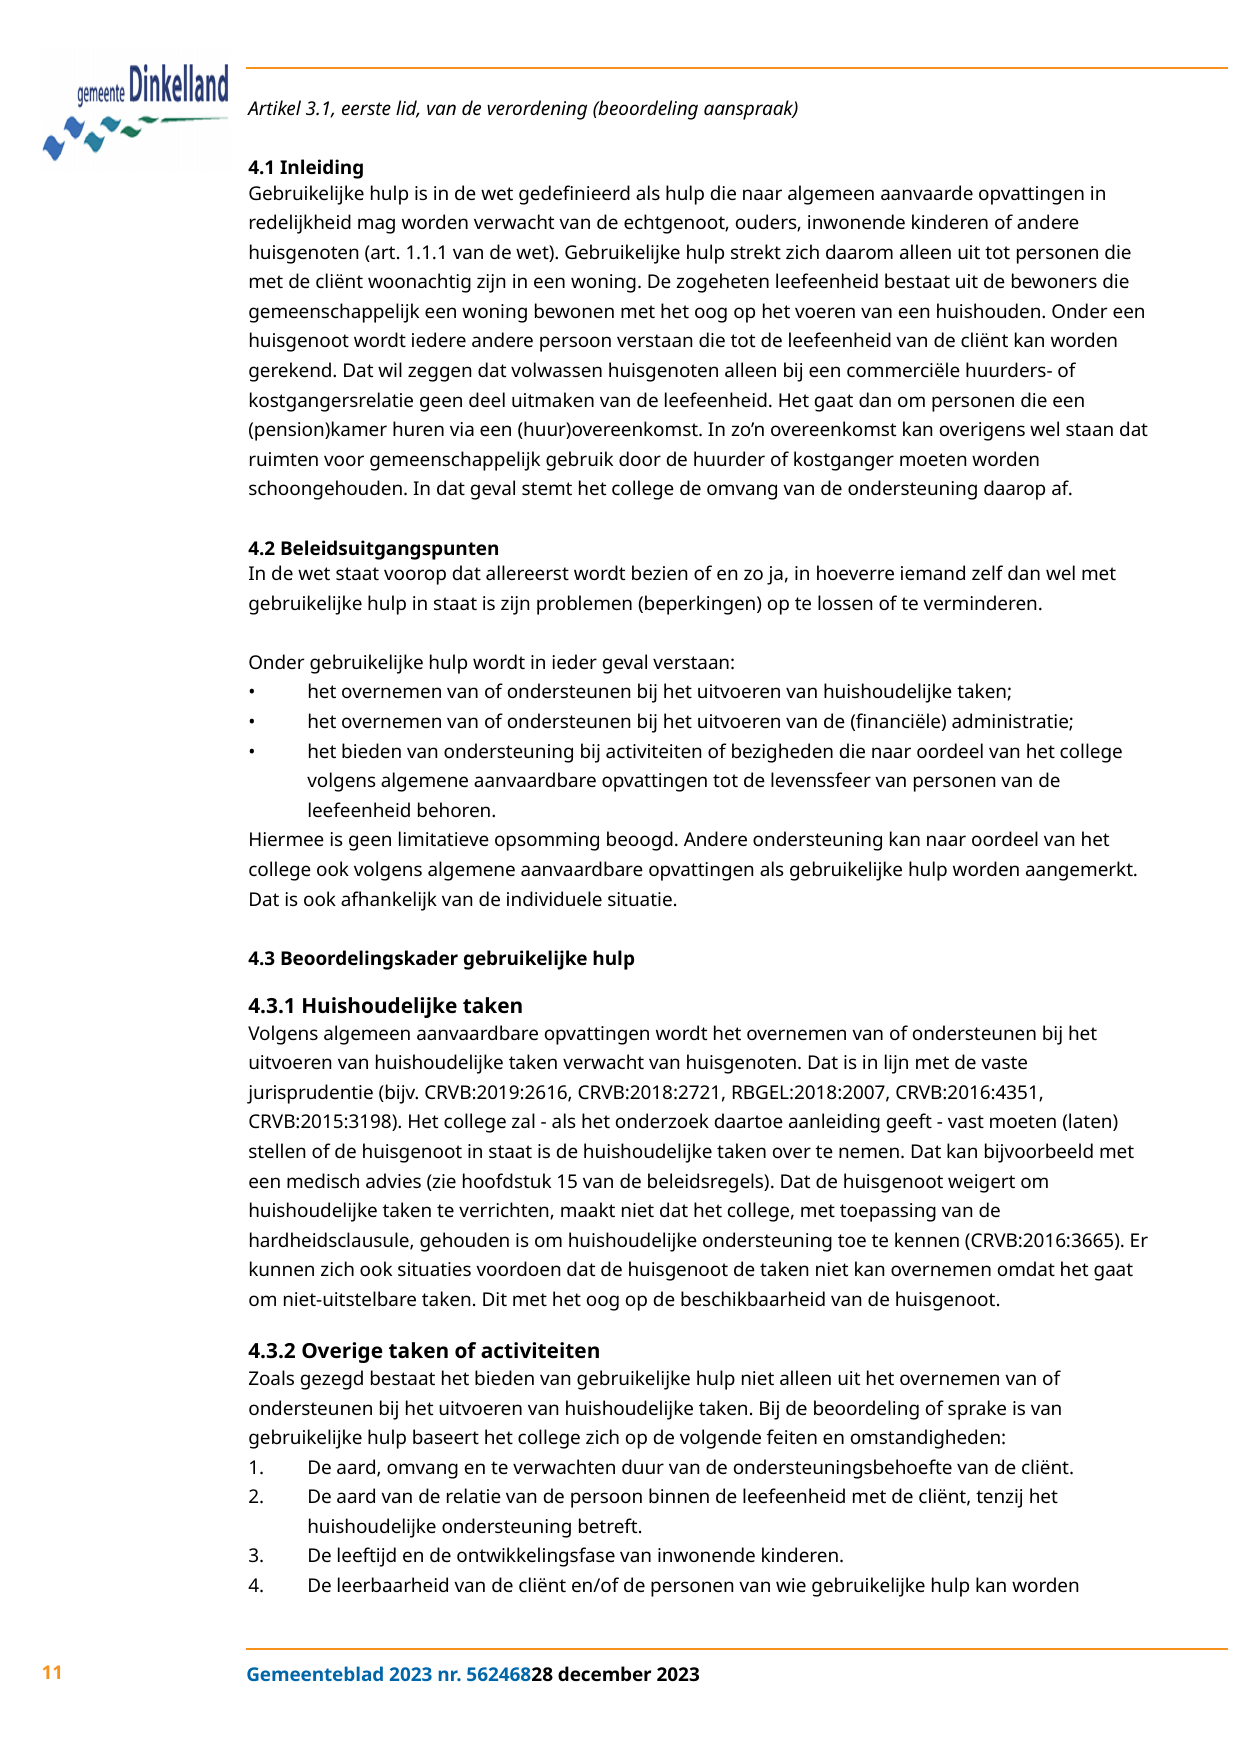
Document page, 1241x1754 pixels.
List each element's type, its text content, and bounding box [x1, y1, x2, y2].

list het bieden van ondersteuning bij activiteiten of bezigheden die naar oordeel van het college volgens algemene aanvaardbare opvattingen tot de levenssfeer van personen van de leefeenheid behoren. [248, 738, 1152, 823]
text Zoals gezegd bestaat het bieden van gebruikelijke hulp niet alleen uit het overnemen van of ondersteunen bij het uitvoeren van huishoudelijke taken. Bij de beoordeling of sprake is van gebruikelijke hulp baseert het college zich op de volgende feiten en omstandigheden: [248, 1365, 1152, 1450]
list het overnemen van of ondersteunen bij het uitvoeren van huishoudelijke taken; [248, 679, 1152, 704]
list De aard, omvang en te verwachten duur van de ondersteuningsbehoefte van de cliënt. [248, 1454, 1152, 1479]
text Artikel 3.1, eerste lid, van de verordening (beoordeling aanspraak) [248, 95, 1152, 121]
text In de wet staat voorop dat allereerst wordt bezien of en zo ja, in hoeverre iemand zelf dan wel met gebruikelijke hulp in staat is zijn problemen (beperkingen) op te lossen of te verminderen. [248, 560, 1152, 616]
text 4.2 Beleidsuitgangspunten [248, 535, 1152, 560]
list De aard van de relatie van de persoon binnen de leefeenheid met de cliënt, tenzij het huishoudelijke ondersteuning betreft. [248, 1483, 1152, 1539]
text Gebruikelijke hulp is in de wet gedefinieerd als hulp die naar algemeen aanvaarde opvattingen in redelijkheid mag worden verwacht van de echtgenoot, ouders, inwonende kinderen of andere huisgenoten (art. 1.1.1 van de wet). Gebruikelijke hulp strekt zich daarom alleen uit tot personen die met de cliënt woonachtig zijn in een woning. De zogeheten leefeenheid bestaat uit de bewoners die gemeenschappelijk een woning bewonen met het oog op het voeren van een huishouden. Onder een huisgenoot wordt iedere andere persoon verstaan die tot de leefeenheid van de cliënt kan worden gerekend. Dat wil zeggen dat volwassen huisgenoten alleen bij een commerciële huurders- of kostgangersrelatie geen deel uitmaken van de leefeenheid. Het gaat dan om personen die een (pension)kamer huren via een (huur)overeenkomst. In zo’n overeenkomst kan overigens wel staan dat ruimten voor gemeenschappelijk gebruik door de huurder of kostganger moeten worden schoongehouden. In dat geval stemt het college de omvang van de ondersteuning daarop af. [248, 180, 1152, 501]
list De leeftijd en de ontwikkelingsfase van inwonende kinderen. [248, 1543, 1152, 1568]
text 4.3.2 Overige taken of activiteiten [248, 1337, 1152, 1365]
text 4.3 Beoordelingskader gebruikelijke hulp [248, 945, 1152, 971]
text 4.1 Inleiding [248, 154, 1152, 180]
list De leerbaarheid van de cliënt en/of de personen van wie gebruikelijke hulp kan worden [248, 1572, 1152, 1598]
text 4.3.1 Huishoudelijke taken [248, 992, 1152, 1020]
text Onder gebruikelijke hulp wordt in ieder geval verstaan: [248, 649, 1152, 675]
text Hiermee is geen limitatieve opsomming beoogd. Andere ondersteuning kan naar oordeel van het college ook volgens algemene aanvaardbare opvattingen als gebruikelijke hulp worden aangemerkt. Dat is ook afhankelijk van de individuele situatie. [248, 827, 1152, 912]
text Volgens algemeen aanvaardbare opvattingen wordt het overnemen van of ondersteunen bij het uitvoeren van huishoudelijke taken verwacht van huisgenoten. Dat is in lijn met de vaste jurisprudentie (bijv. CRVB:2019:2616, CRVB:2018:2721, RBGEL:2018:2007, CRVB:2016:4351, CRVB:2015:3198). Het college zal - als het onderzoek daartoe aanleiding geeft - vast moeten (laten) stellen of de huisgenoot in staat is de huishoudelijke taken over te nemen. Dat kan bijvoorbeeld met een medisch advies (zie hoofdstuk 15 van de beleidsregels). Dat de huisgenoot weigert om huishoudelijke taken te verrichten, maakt niet dat het college, met toepassing van de hardheidsclausule, gehouden is om huishoudelijke ondersteuning toe te kennen (CRVB:2016:3665). Er kunnen zich ook situaties voordoen dat de huisgenoot de taken niet kan overnemen omdat het gaat om niet-uitstelbare taken. Dit met het oog op de beschikbaarheid van de huisgenoot. [248, 1020, 1152, 1312]
picture [41, 47, 231, 172]
list het overnemen van of ondersteunen bij het uitvoeren van de (financiële) administratie; [248, 708, 1152, 734]
